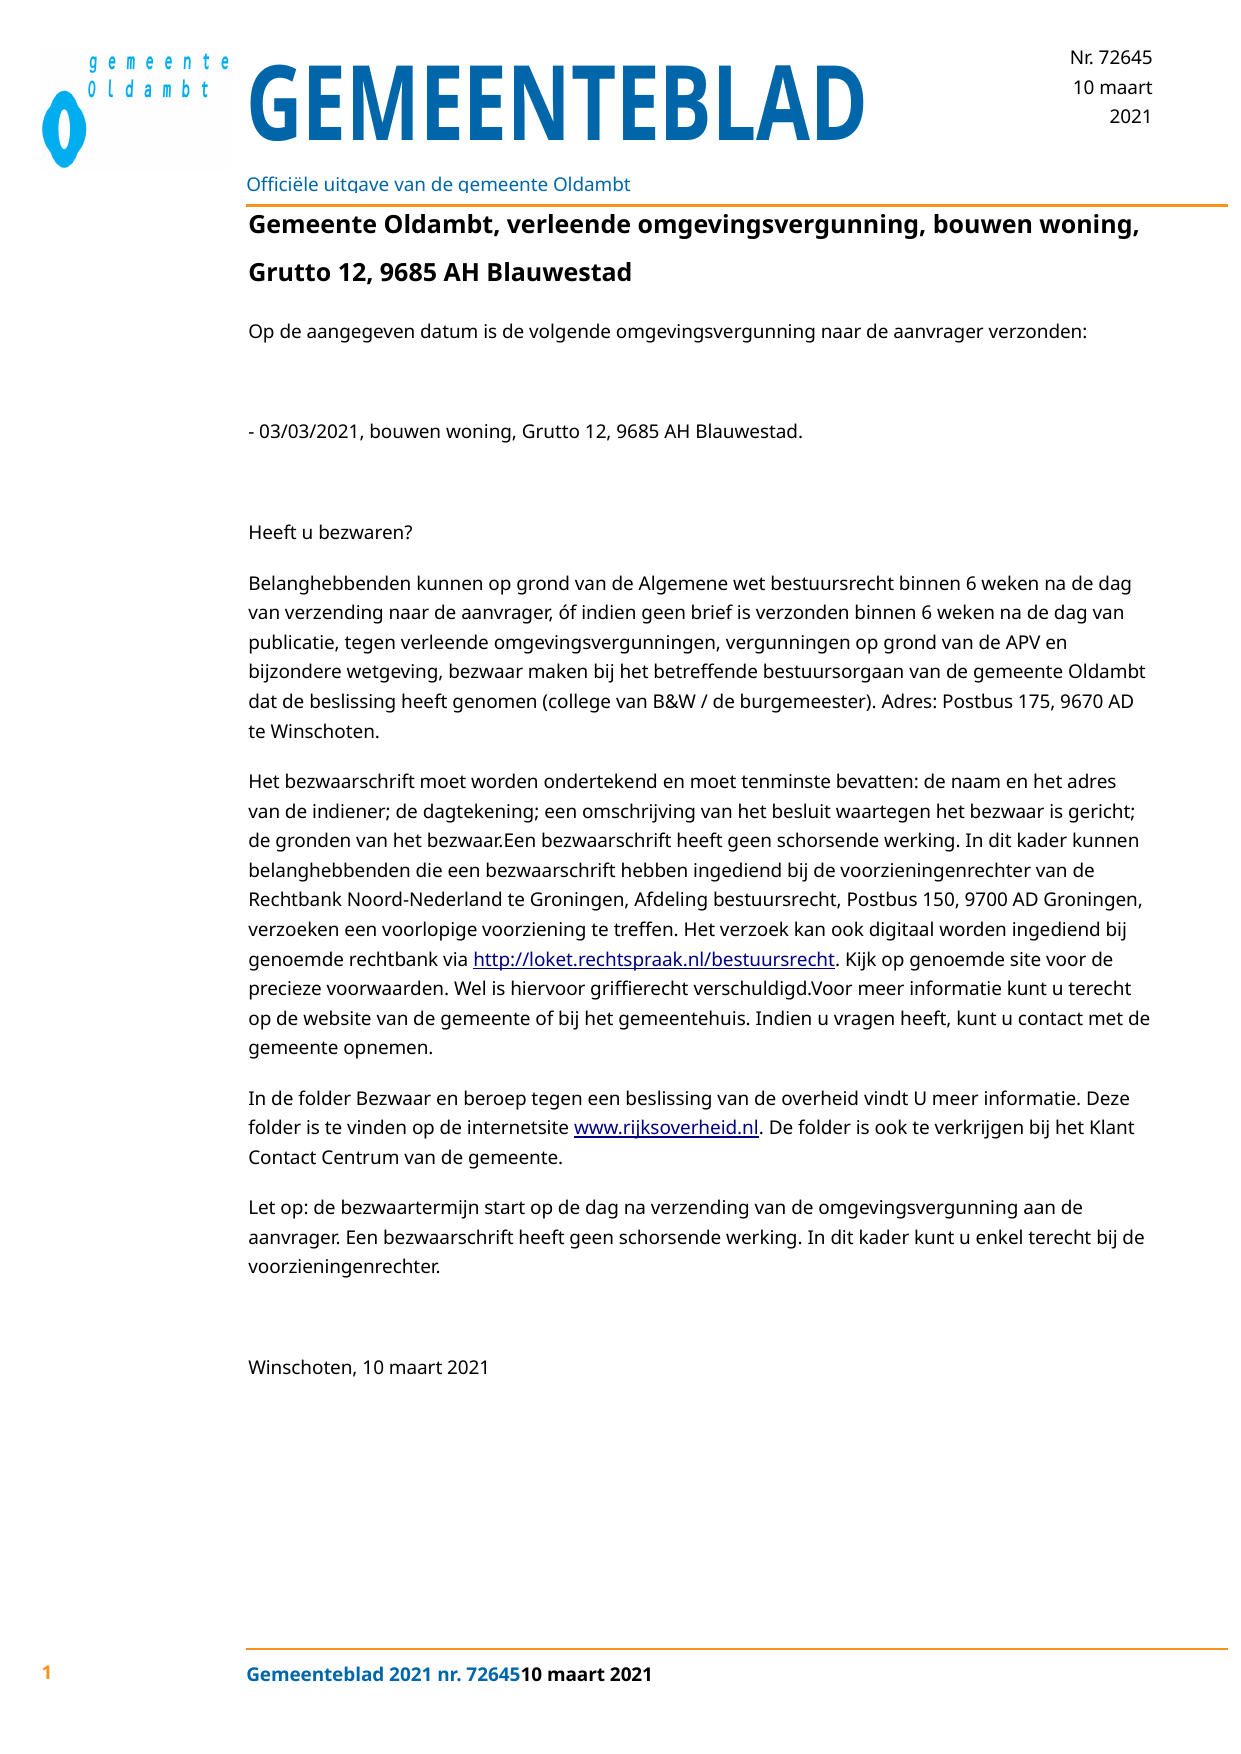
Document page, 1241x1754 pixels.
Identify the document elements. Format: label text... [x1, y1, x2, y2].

text In de folder Bezwaar en beroep tegen een beslissing van de overheid vindt U meer informatie. Deze folder is te vinden op de internetsite www.rijksoverheid.nl. De folder is ook te verkrijgen bij het Klant Contact Centrum van de gemeente. [248, 1085, 1152, 1170]
text Gemeente Oldambt, verleende omgevingsvergunning, bouwen woning, Grutto 12, 9685 AH Blauwestad [248, 207, 1152, 288]
picture [41, 47, 231, 172]
text Op de aangegeven datum is de volgende omgevingsvergunning naar de aanvrager verzonden: [248, 318, 1152, 344]
text - 03/03/2021, bouwen woning, Grutto 12, 9685 AH Blauwestad. [248, 419, 1152, 444]
text Winschoten, 10 maart 2021 [248, 1354, 1152, 1380]
text Let op: de bezwaartermijn start op de dag na verzending van de omgevingsvergunning aan de aanvrager. Een bezwaarschrift heeft geen schorsende werking. In dit kader kunt u enkel terecht bij de voorzieningenrechter. [248, 1194, 1152, 1279]
text Het bezwaarschrift moet worden ondertekend en moet tenminste bevatten: de naam en het adres van de indiener; de dagtekening; een omschrijving van het besluit waartegen het bezwaar is gericht; de gronden van het bezwaar.Een bezwaarschrift heeft geen schorsende werking. In dit kader kunnen belanghebbenden die een bezwaarschrift hebben ingediend bij de voorzieningenrechter van de Rechtbank Noord-Nederland te Groningen, Afdeling bestuursrecht, Postbus 150, 9700 AD Groningen, verzoeken een voorlopige voorziening te treffen. Het verzoek kan ook digitaal worden ingediend bij genoemde rechtbank via http://loket.rechtspraak.nl/bestuursrecht. Kijk op genoemde site voor de precieze voorwaarden. Wel is hiervoor griffierecht verschuldigd.Voor meer informatie kunt u terecht op de website van de gemeente of bij het gemeentehuis. Indien u vragen heeft, kunt u contact met de gemeente opnemen. [248, 768, 1152, 1060]
text Heeft u bezwaren? [248, 519, 1152, 545]
text Belanghebbenden kunnen op grond van de Algemene wet bestuursrecht binnen 6 weken na de dag van verzending naar de aanvrager, óf indien geen brief is verzonden binnen 6 weken na de dag van publicatie, tegen verleende omgevingsvergunningen, vergunningen op grond van de APV en bijzondere wetgeving, bezwaar maken bij het betreffende bestuursorgaan van de gemeente Oldambt dat de beslissing heeft genomen (college van B&W / de burgemeester). Adres: Postbus 175, 9670 AD te Winschoten. [248, 570, 1152, 744]
